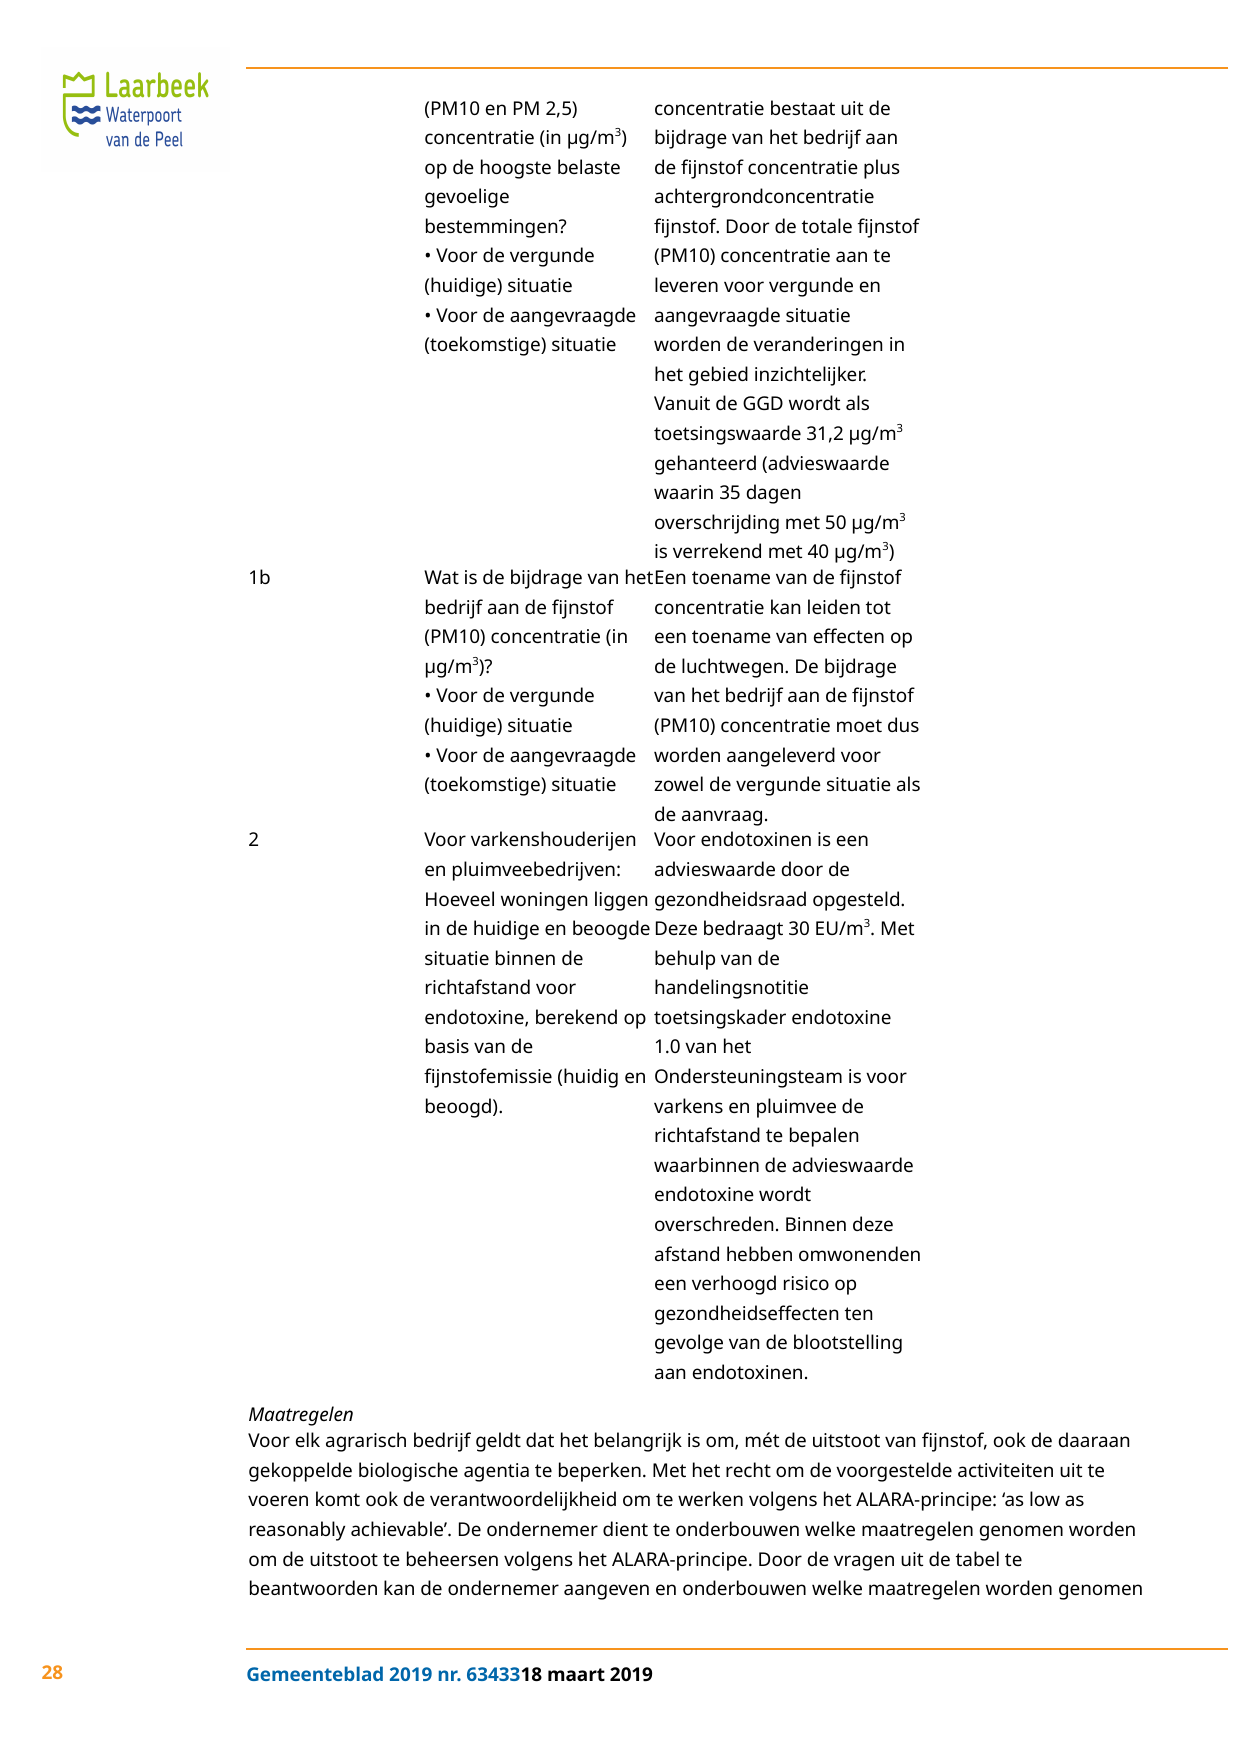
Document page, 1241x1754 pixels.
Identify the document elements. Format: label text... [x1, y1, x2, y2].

text Maatregelen [248, 1402, 1152, 1427]
text Voor elk agrarisch bedrijf geldt dat het belangrijk is om, mét de uitstoot van fijnstof, ook de daaraan gekoppelde biologische agentia te beperken. Met het recht om de voorgestelde activiteiten uit te voeren komt ook de verantwoordelijkheid om te werken volgens het ALARA-principe: ‘as low as reasonably achievable’. De ondernemer dient te onderbouwen welke maatregelen genomen worden om de uitstoot te beheersen volgens het ALARA-principe. Door de vragen uit de tabel te beantwoorden kan de ondernemer aangeven en onderbouwen welke maatregelen worden genomen [248, 1427, 1152, 1601]
table_cell [922, 827, 1152, 1385]
table_cell [922, 95, 1152, 564]
table_cell Voor endotoxinen is een advieswaarde door de gezondheidsraad opgesteld. Deze bedraagt 30 EU/m3. Met behulp van de handelingsnotitie toetsingskader endotoxine 1.0 van het Ondersteuningsteam is voor varkens en pluimvee de richtafstand te bepalen waarbinnen de advieswaarde endotoxine wordt overschreden. Binnen deze afstand hebben omwonenden een verhoogd risico op gezondheidseffecten ten gevolge van de blootstelling aan endotoxinen. [654, 827, 922, 1385]
table_cell Voor varkenshouderijen en pluimveebedrijven: Hoeveel woningen liggen in de huidige en beoogde situatie binnen de richtafstand voor endotoxine, berekend op basis van de fijnstofemissie (huidig en beoogd). [424, 827, 654, 1385]
picture [41, 47, 231, 172]
table_cell Een toename van de fijnstof concentratie kan leiden tot een toename van effecten op de luchtwegen. De bijdrage van het bedrijf aan de fijnstof (PM10) concentratie moet dus worden aangeleverd voor zowel de vergunde situatie als de aanvraag. [654, 564, 922, 827]
table_cell 1b [248, 564, 424, 827]
table_cell [248, 95, 424, 564]
table_cell Wat is de bijdrage van het bedrijf aan de fijnstof (PM10) concentratie (in µg/m3)? • Voor de vergunde (huidige) situatie • Voor de aangevraagde (toekomstige) situatie [424, 564, 654, 827]
table_cell concentratie bestaat uit de bijdrage van het bedrijf aan de fijnstof concentratie plus achtergrondconcentratie fijnstof. Door de totale fijnstof (PM10) concentratie aan te leveren voor vergunde en aangevraagde situatie worden de veranderingen in het gebied inzichtelijker. Vanuit de GGD wordt als toetsingswaarde 31,2 µg/m3 gehanteerd (advieswaarde waarin 35 dagen overschrijding met 50 µg/m3 is verrekend met 40 µg/m3) [654, 95, 922, 564]
table_cell [922, 564, 1152, 827]
table_cell (PM10 en PM 2,5) concentratie (in µg/m3) op de hoogste belaste gevoelige bestemmingen? • Voor de vergunde (huidige) situatie • Voor de aangevraagde (toekomstige) situatie [424, 95, 654, 564]
table_cell 2 [248, 827, 424, 1385]
